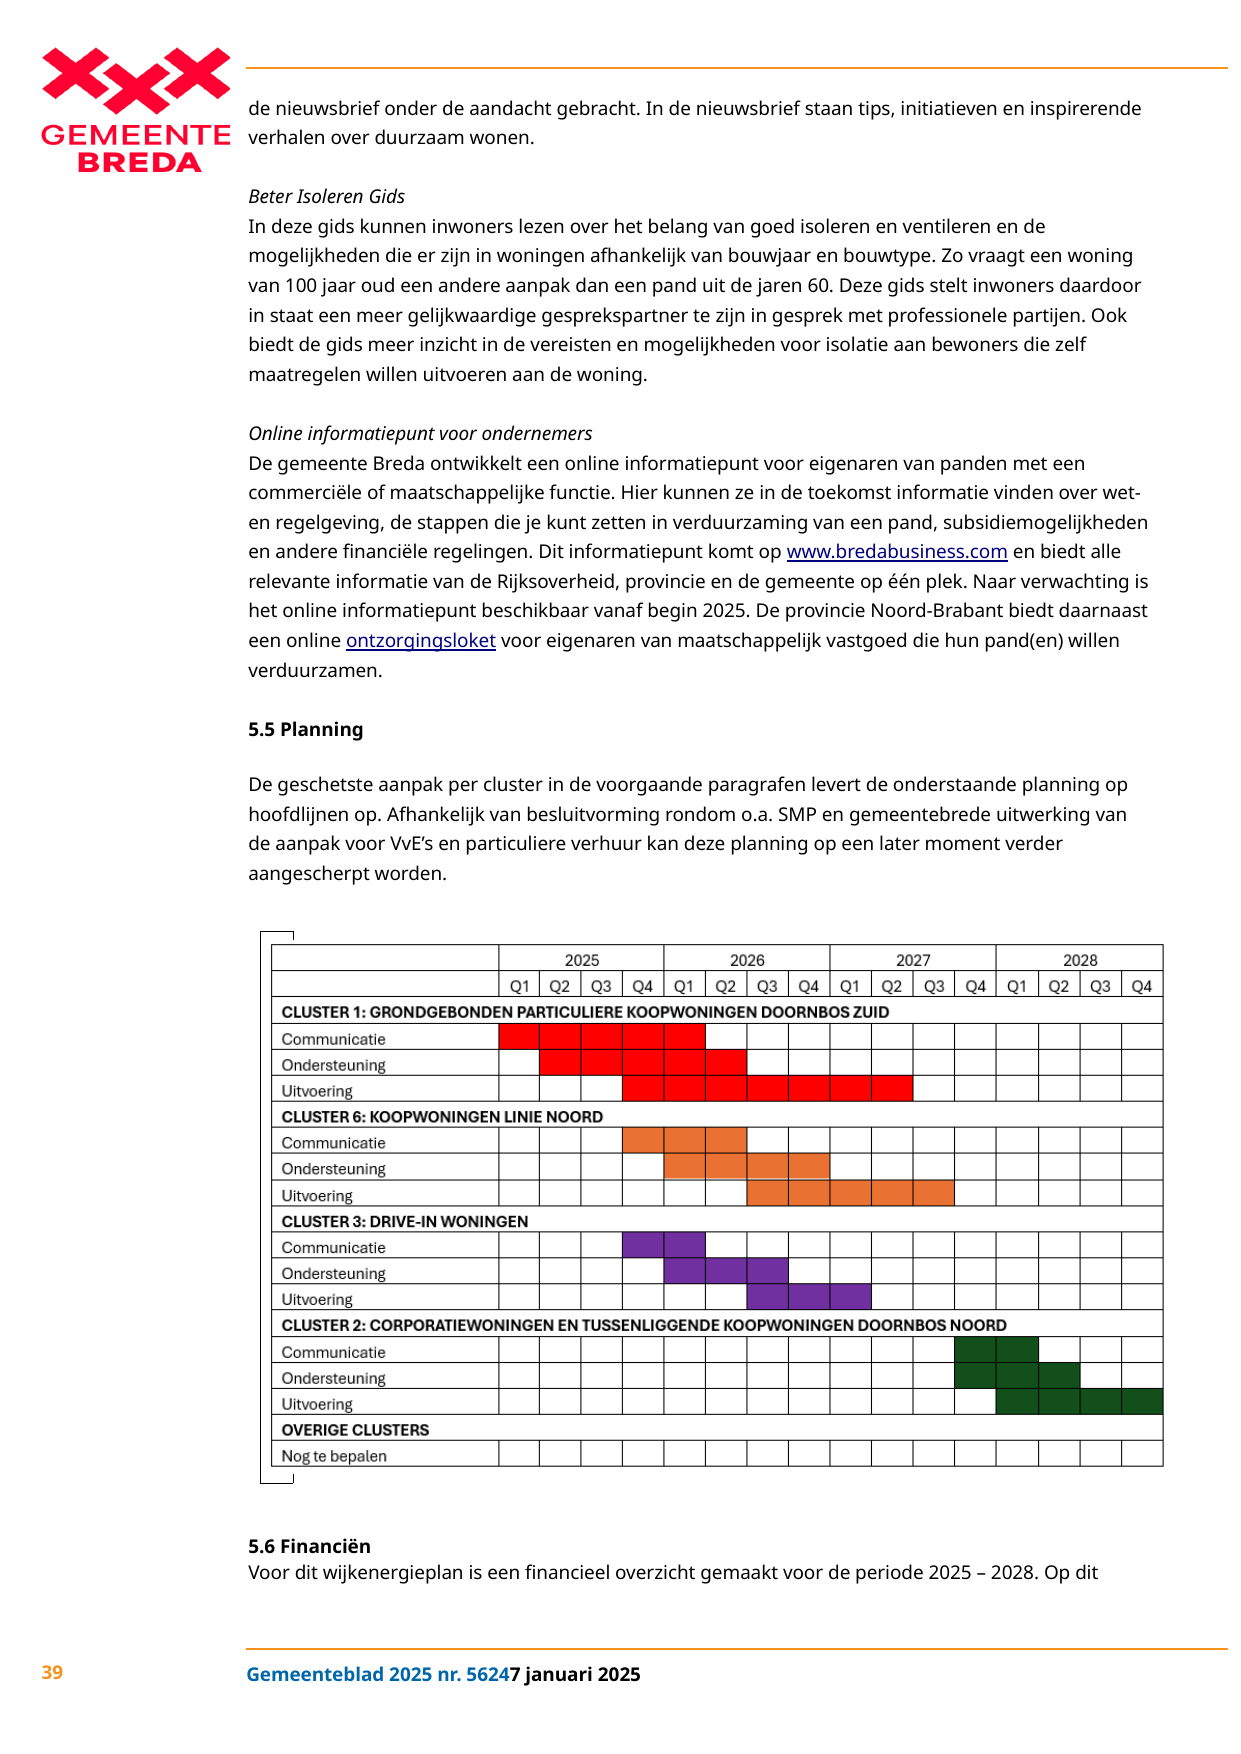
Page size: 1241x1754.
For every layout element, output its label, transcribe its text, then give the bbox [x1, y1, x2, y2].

text Voor dit wijkenergieplan is een financieel overzicht gemaakt voor de periode 2025 – 2028. Op dit [248, 1559, 1152, 1585]
picture [268, 940, 1173, 1474]
text In deze gids kunnen inwoners lezen over het belang van goed isoleren en ventileren en de mogelijkheden die er zijn in woningen afhankelijk van bouwjaar en bouwtype. Zo vraagt een woning van 100 jaar oud een andere aanpak dan een pand uit de jaren 60. Deze gids stelt inwoners daardoor in staat een meer gelijkwaardige gesprekspartner te zijn in gesprek met professionele partijen. Ook biedt de gids meer inzicht in de vereisten en mogelijkheden voor isolatie aan bewoners die zelf maatregelen willen uitvoeren aan de woning. [248, 213, 1152, 387]
text 5.5 Planning [248, 716, 1152, 742]
text 5.6 Financiën [248, 1534, 1152, 1559]
picture [41, 47, 231, 172]
text De geschetste aanpak per cluster in de voorgaande paragrafen levert de onderstaande planning op hoofdlijnen op. Afhankelijk van besluitvorming rondom o.a. SMP en gemeentebrede uitwerking van de aanpak voor VvE’s en particuliere verhuur kan deze planning op een later moment verder aangescherpt worden. [248, 771, 1152, 886]
text De gemeente Breda ontwikkelt een online informatiepunt voor eigenaren van panden met een commerciële of maatschappelijke functie. Hier kunnen ze in de toekomst informatie vinden over wet- en regelgeving, de stappen die je kunt zetten in verduurzaming van een pand, subsidiemogelijkheden en andere financiële regelingen. Dit informatiepunt komt op www.bredabusiness.com en biedt alle relevante informatie van de Rijksoverheid, provincie en de gemeente op één plek. Naar verwachting is het online informatiepunt beschikbaar vanaf begin 2025. De provincie Noord-Brabant biedt daarnaast een online ontzorgingsloket voor eigenaren van maatschappelijk vastgoed die hun pand(en) willen verduurzamen. [248, 450, 1152, 683]
text Beter Isoleren Gids [248, 183, 1152, 209]
text de nieuwsbrief onder de aandacht gebracht. In de nieuwsbrief staan tips, initiatieven en inspirerende verhalen over duurzaam wonen. [248, 95, 1152, 150]
text Online informatiepunt voor ondernemers [248, 420, 1152, 446]
